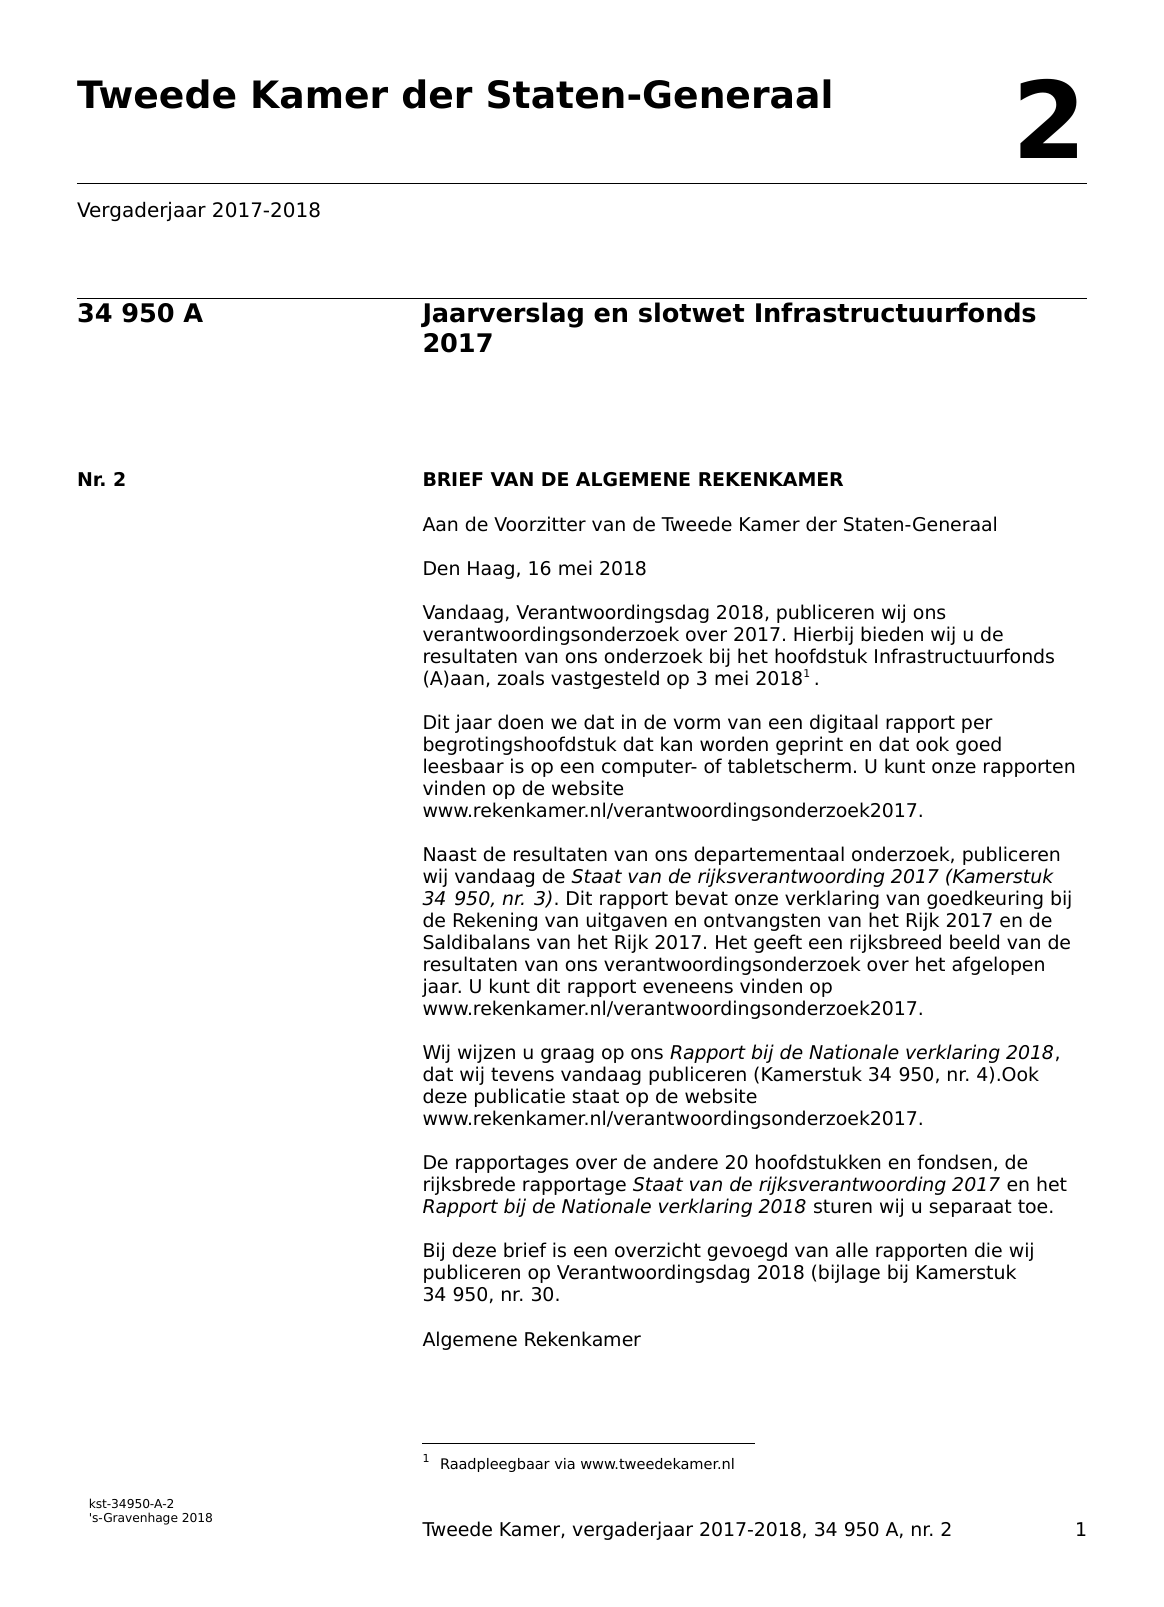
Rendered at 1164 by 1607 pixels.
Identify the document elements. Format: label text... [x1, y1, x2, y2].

subtitle Nr. 2 BRIEF VAN DE ALGEMENE REKENKAMER [77, 469, 1087, 491]
subtitle 34 950 A Jaarverslag en slotwet Infrastructuurfonds 2017 [77, 299, 1087, 358]
text De rapportages over de andere 20 hoofdstukken en fondsen, de rijksbrede rapportage Staat van de rijksverantwoording 2017 en het Rapport bij de Nationale verklaring 2018 sturen wij u separaat toe. [422, 1152, 1087, 1218]
table_header Tweede Kamer der Staten-Generaal [77, 59, 886, 183]
text Algemene Rekenkamer [422, 1328, 1087, 1350]
text Dit jaar doen we dat in de vorm van een digitaal rapport per begrotingshoofdstuk dat kan worden geprint en dat ook goed leesbaar is op een computer- of tabletscherm. U kunt onze rapporten vinden op de website www.rekenkamer.nl/verantwoordingsonderzoek2017. [422, 712, 1087, 822]
text 's-Gravenhage 2018 [88, 1511, 323, 1525]
text Raadpleegbaar via www.tweedekamer.nl [422, 1452, 1087, 1474]
text Wij wijzen u graag op ons Rapport bij de Nationale verklaring 2018, dat wij tevens vandaag publiceren (Kamerstuk 34 950, nr. 4).Ook deze publicatie staat op de website www.rekenkamer.nl/verantwoordingsonderzoek2017. [422, 1042, 1087, 1130]
text Naast de resultaten van ons departementaal onderzoek, publiceren wij vandaag de Staat van de rijksverantwoording 2017 (Kamerstuk 34 950, nr. 3). Dit rapport bevat onze verklaring van goedkeuring bij de Rekening van uitgaven en ontvangsten van het Rijk 2017 en de Saldibalans van het Rijk 2017. Het geeft een rijksbreed beeld van de resultaten van ons verantwoordingsonderzoek over het afgelopen jaar. U kunt dit rapport eveneens vinden op www.rekenkamer.nl/verantwoordingsonderzoek2017. [422, 844, 1087, 1020]
table_cell Vergaderjaar 2017-2018 [77, 184, 1087, 298]
text kst-34950-A-2 [88, 1497, 323, 1511]
text Den Haag, 16 mei 2018 [422, 558, 1087, 580]
table_header 2 [886, 59, 1087, 183]
text Vandaag, Verantwoordingsdag 2018, publiceren wij ons verantwoordingsonderzoek over 2017. Hierbij bieden wij u de resultaten van ons onderzoek bij het hoofdstuk Infrastructuurfonds (A)aan, zoals vastgesteld op 3 mei 2018. [422, 602, 1087, 690]
text Bij deze brief is een overzicht gevoegd van alle rapporten die wij publiceren op Verantwoordingsdag 2018 (bijlage bij Kamerstuk 34 950, nr. 30. [422, 1240, 1087, 1306]
text Aan de Voorzitter van de Tweede Kamer der Staten-Generaal [422, 513, 1087, 536]
